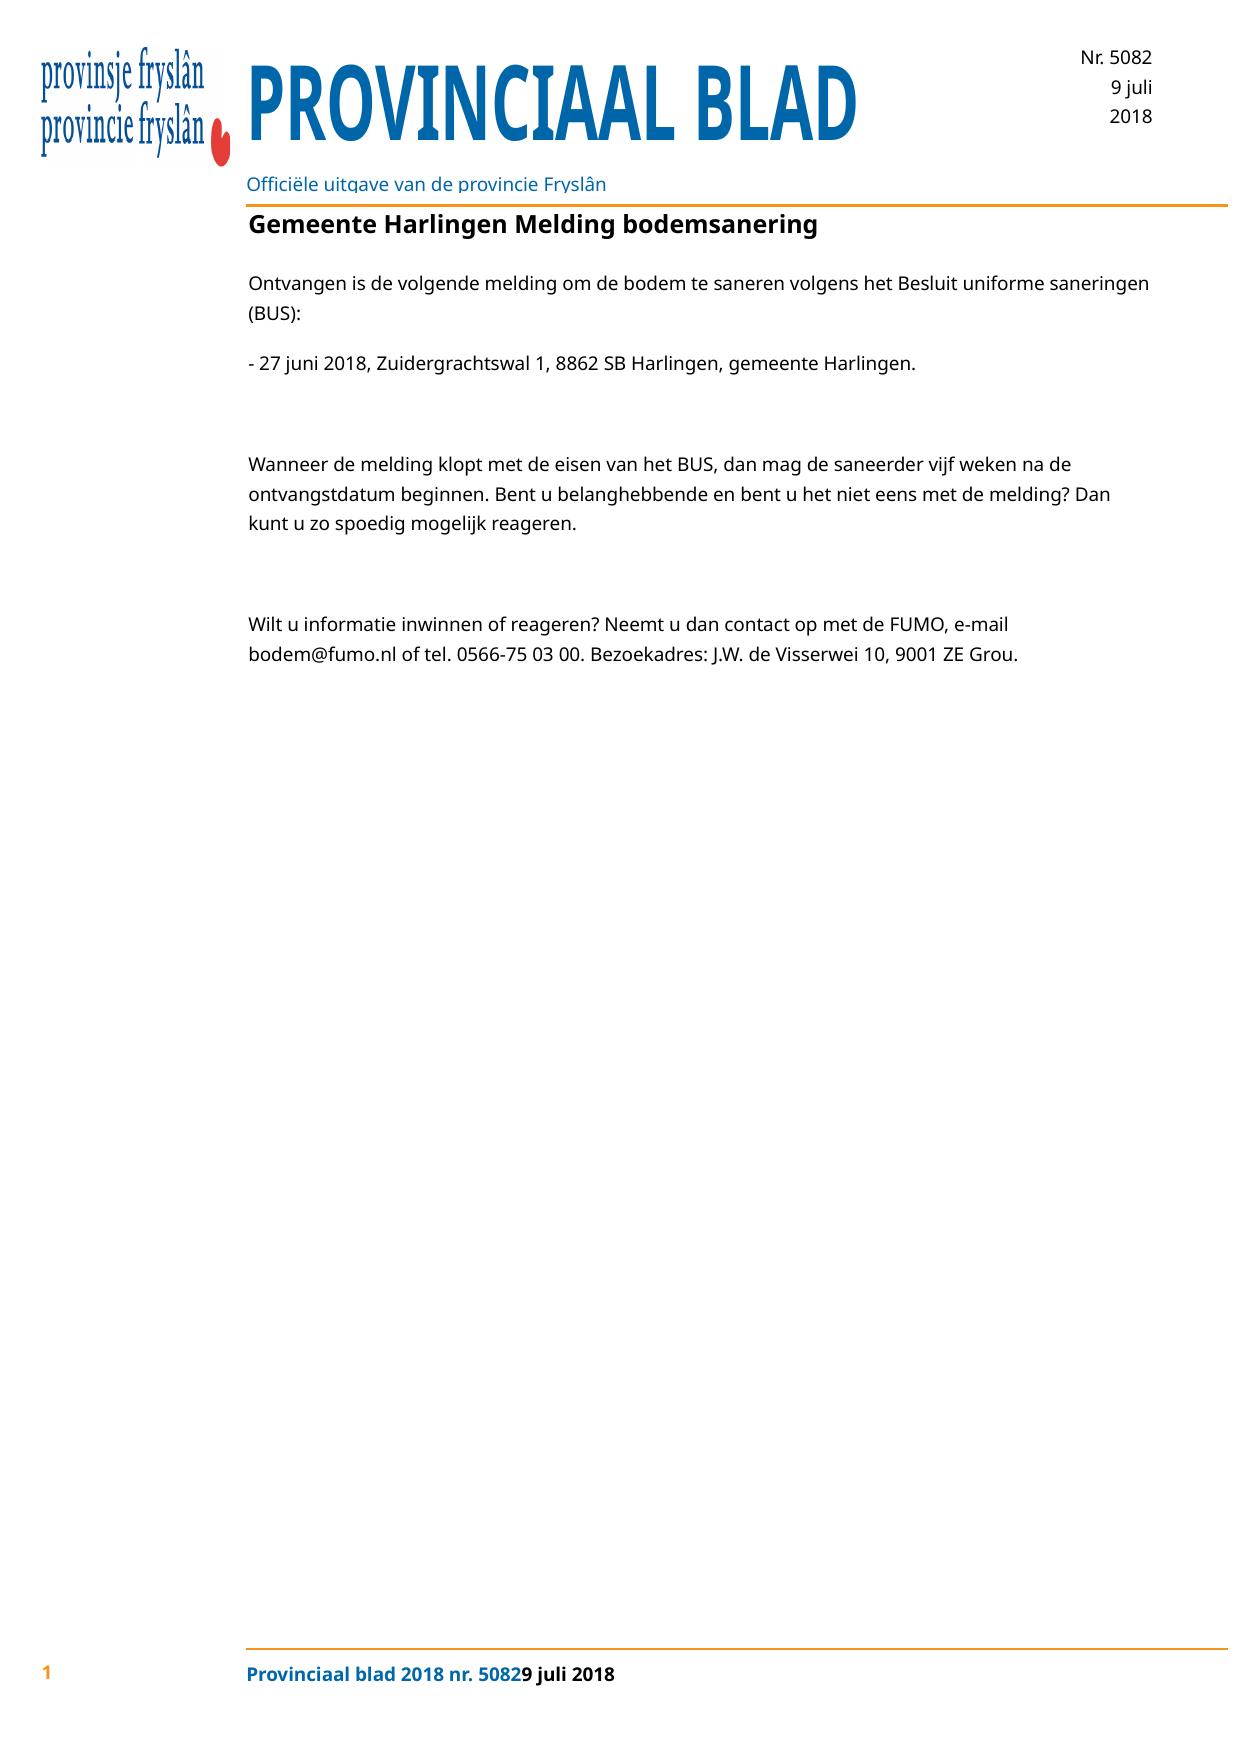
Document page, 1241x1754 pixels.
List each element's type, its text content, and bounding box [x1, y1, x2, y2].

text Ontvangen is de volgende melding om de bodem te saneren volgens het Besluit uniforme saneringen (BUS): [248, 270, 1152, 326]
text Wilt u informatie inwinnen of reageren? Neemt u dan contact op met de FUMO, e-mail bodem@fumo.nl of tel. 0566-75 03 00. Bezoekadres: J.W. de Visserwei 10, 9001 ZE Grou. [248, 611, 1152, 666]
text Wanneer de melding klopt met de eisen van het BUS, dan mag de saneerder vijf weken na de ontvangstdatum beginnen. Bent u belanghebbende en bent u het niet eens met de melding? Dan kunt u zo spoedig mogelijk reageren. [248, 451, 1152, 536]
text Gemeente Harlingen Melding bodemsanering [248, 207, 1152, 241]
picture [41, 47, 231, 172]
text - 27 juni 2018, Zuidergrachtswal 1, 8862 SB Harlingen, gemeente Harlingen. [248, 350, 1152, 376]
